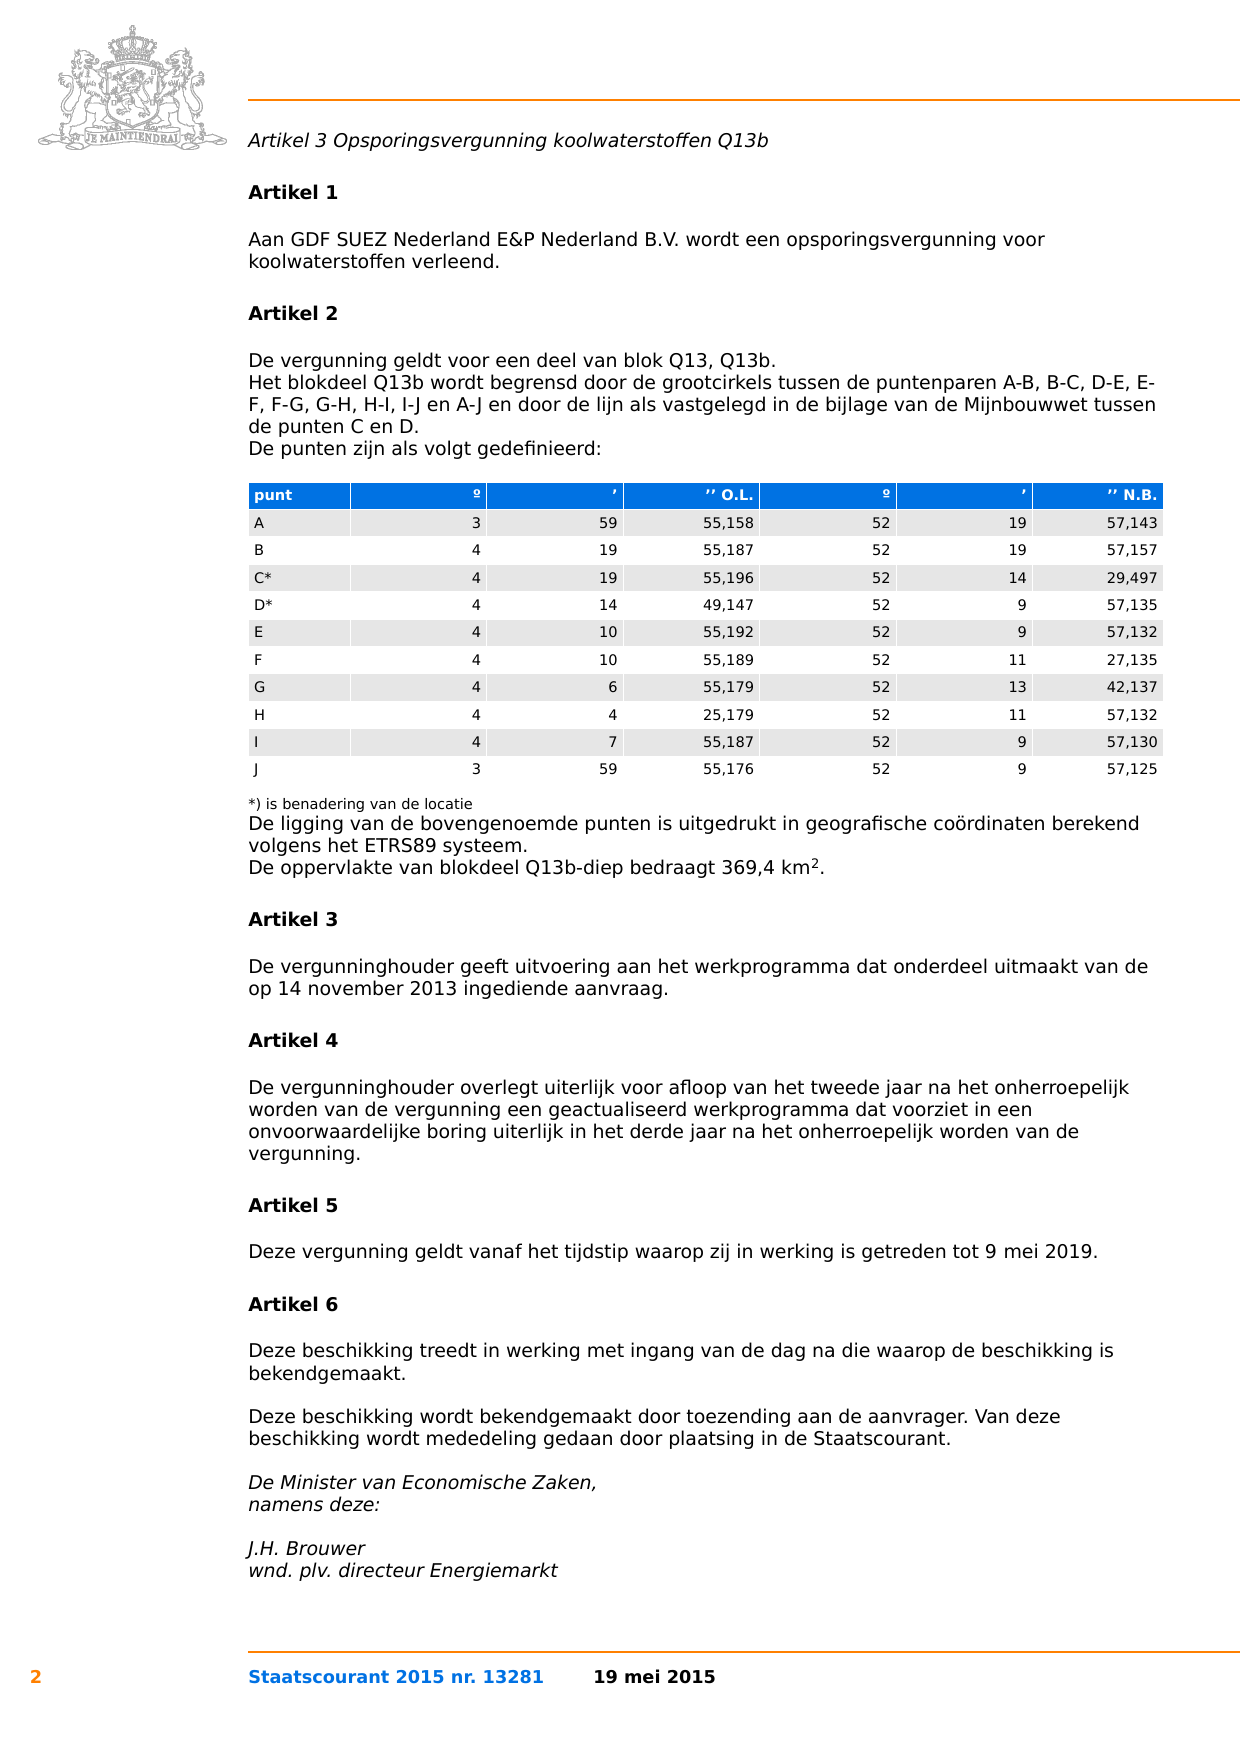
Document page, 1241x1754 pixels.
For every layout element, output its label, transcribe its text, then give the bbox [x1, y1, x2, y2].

text Deze beschikking wordt bekendgemaakt door toezending aan de aanvrager. Van deze beschikking wordt mededeling gedaan door plaatsing in de Staatscourant. [248, 1406, 1163, 1450]
table_cell 57,132 [1033, 620, 1163, 646]
table_cell 4 [351, 729, 486, 756]
table_cell 55,179 [624, 674, 759, 701]
table_cell 4 [351, 647, 486, 673]
text Deze beschikking treedt in werking met ingang van de dag na die waarop de beschikking is bekendgemaakt. [248, 1340, 1163, 1384]
table_cell 19 [897, 510, 1032, 536]
table_cell 57,135 [1033, 592, 1163, 618]
table_cell 55,187 [624, 538, 759, 564]
table_header ’ [897, 483, 1032, 509]
table_cell 59 [487, 757, 623, 783]
table_cell 52 [760, 510, 896, 536]
text De vergunning geldt voor een deel van blok Q13, Q13b. [248, 350, 1163, 372]
table_cell 9 [897, 757, 1032, 783]
table_cell 10 [487, 620, 623, 646]
text De vergunninghouder geeft uitvoering aan het werkprogramma dat onderdeel uitmaakt van de op 14 november 2013 ingediende aanvraag. [248, 956, 1163, 999]
table_cell J [249, 757, 350, 783]
table_header º [760, 483, 896, 509]
table_cell 7 [487, 729, 623, 756]
table_cell E [249, 620, 350, 646]
subtitle Artikel 5 [248, 1194, 1163, 1216]
table_cell 52 [760, 729, 896, 756]
table_cell 59 [487, 510, 623, 536]
text De ligging van de bovengenoemde punten is uitgedrukt in geografische coördinaten berekend volgens het ETRS89 systeem. [248, 813, 1163, 857]
table_cell 19 [487, 565, 623, 591]
table_cell 57,125 [1033, 757, 1163, 783]
table_cell A [249, 510, 350, 536]
table_cell 4 [351, 702, 486, 728]
table_cell I [249, 729, 350, 756]
subtitle Artikel 4 [248, 1029, 1163, 1052]
table_cell 52 [760, 647, 896, 673]
table_cell 10 [487, 647, 623, 673]
table_cell 4 [351, 620, 486, 646]
table_cell 9 [897, 592, 1032, 618]
table_cell 6 [487, 674, 623, 701]
subtitle Artikel 3 [248, 909, 1163, 931]
table_cell 55,158 [624, 510, 759, 536]
text De oppervlakte van blokdeel Q13b-diep bedraagt 369,4 km2. [248, 857, 1163, 879]
text Het blokdeel Q13b wordt begrensd door de grootcirkels tussen de puntenparen A-B, B-C, D-E, E-F, F-G, G-H, H-I, I-J en A-J en door de lijn als vastgelegd in de bijlage van de Mijnbouwwet tussen de punten C en D. [248, 372, 1163, 438]
text Aan GDF SUEZ Nederland E&P Nederland B.V. wordt een opsporingsvergunning voor koolwaterstoffen verleend. [248, 229, 1163, 273]
table_cell 14 [897, 565, 1032, 591]
table_cell 55,189 [624, 647, 759, 673]
table_cell 4 [351, 674, 486, 701]
text De Minister van Economische Zaken, namens deze: J.H. Brouwer wnd. plv. directeur Energiemarkt [248, 1472, 1163, 1582]
table_cell 14 [487, 592, 623, 618]
table_header ’’ O.L. [624, 483, 759, 509]
table_cell 57,132 [1033, 702, 1163, 728]
table_cell 52 [760, 702, 896, 728]
table_cell 9 [897, 729, 1032, 756]
table_cell 11 [897, 702, 1032, 728]
text De punten zijn als volgt gedefinieerd: [248, 438, 1163, 460]
table_cell 49,147 [624, 592, 759, 618]
subtitle Artikel 3 Opsporingsvergunning koolwaterstoffen Q13b [248, 130, 1163, 152]
table_header ’’ N.B. [1033, 483, 1163, 509]
table_cell 57,157 [1033, 538, 1163, 564]
table_cell 4 [487, 702, 623, 728]
table_cell 9 [897, 620, 1032, 646]
table_cell 4 [351, 565, 486, 591]
table_cell 52 [760, 620, 896, 646]
table_cell 11 [897, 647, 1032, 673]
table_cell 52 [760, 565, 896, 591]
text Deze vergunning geldt vanaf het tijdstip waarop zij in werking is getreden tot 9 mei 2019. [248, 1241, 1163, 1263]
table_cell 19 [897, 538, 1032, 564]
text De vergunninghouder overlegt uiterlijk voor afloop van het tweede jaar na het onherroepelijk worden van de vergunning een geactualiseerd werkprogramma dat voorziet in een onvoorwaardelijke boring uiterlijk in het derde jaar na het onherroepelijk worden van de vergunning. [248, 1077, 1163, 1164]
table_cell 4 [351, 538, 486, 564]
table_cell 4 [351, 592, 486, 618]
table_cell 27,135 [1033, 647, 1163, 673]
table_cell B [249, 538, 350, 564]
table_cell 52 [760, 757, 896, 783]
table_cell F [249, 647, 350, 673]
table_cell 3 [351, 757, 486, 783]
table_cell 52 [760, 674, 896, 701]
table_cell 29,497 [1033, 565, 1163, 591]
table_cell 25,179 [624, 702, 759, 728]
table_cell 3 [351, 510, 486, 536]
table_cell 55,196 [624, 565, 759, 591]
table_cell D* [249, 592, 350, 618]
table_cell H [249, 702, 350, 728]
table_cell 52 [760, 592, 896, 618]
table_cell 13 [897, 674, 1032, 701]
table_cell 19 [487, 538, 623, 564]
table_cell G [249, 674, 350, 701]
table_cell C* [249, 565, 350, 591]
table_cell 52 [760, 538, 896, 564]
table_cell *) is benadering van de locatie [248, 784, 1163, 813]
table_header punt [249, 483, 350, 509]
table_cell 55,192 [624, 620, 759, 646]
subtitle Artikel 6 [248, 1293, 1163, 1315]
table_cell 57,130 [1033, 729, 1163, 756]
table_cell 55,176 [624, 757, 759, 783]
subtitle Artikel 2 [248, 303, 1163, 325]
subtitle Artikel 1 [248, 182, 1163, 204]
table_cell 55,187 [624, 729, 759, 756]
table_cell 42,137 [1033, 674, 1163, 701]
table_header º [351, 483, 486, 509]
picture [38, 25, 227, 150]
table_header ’ [487, 483, 623, 509]
table_cell 57,143 [1033, 510, 1163, 536]
